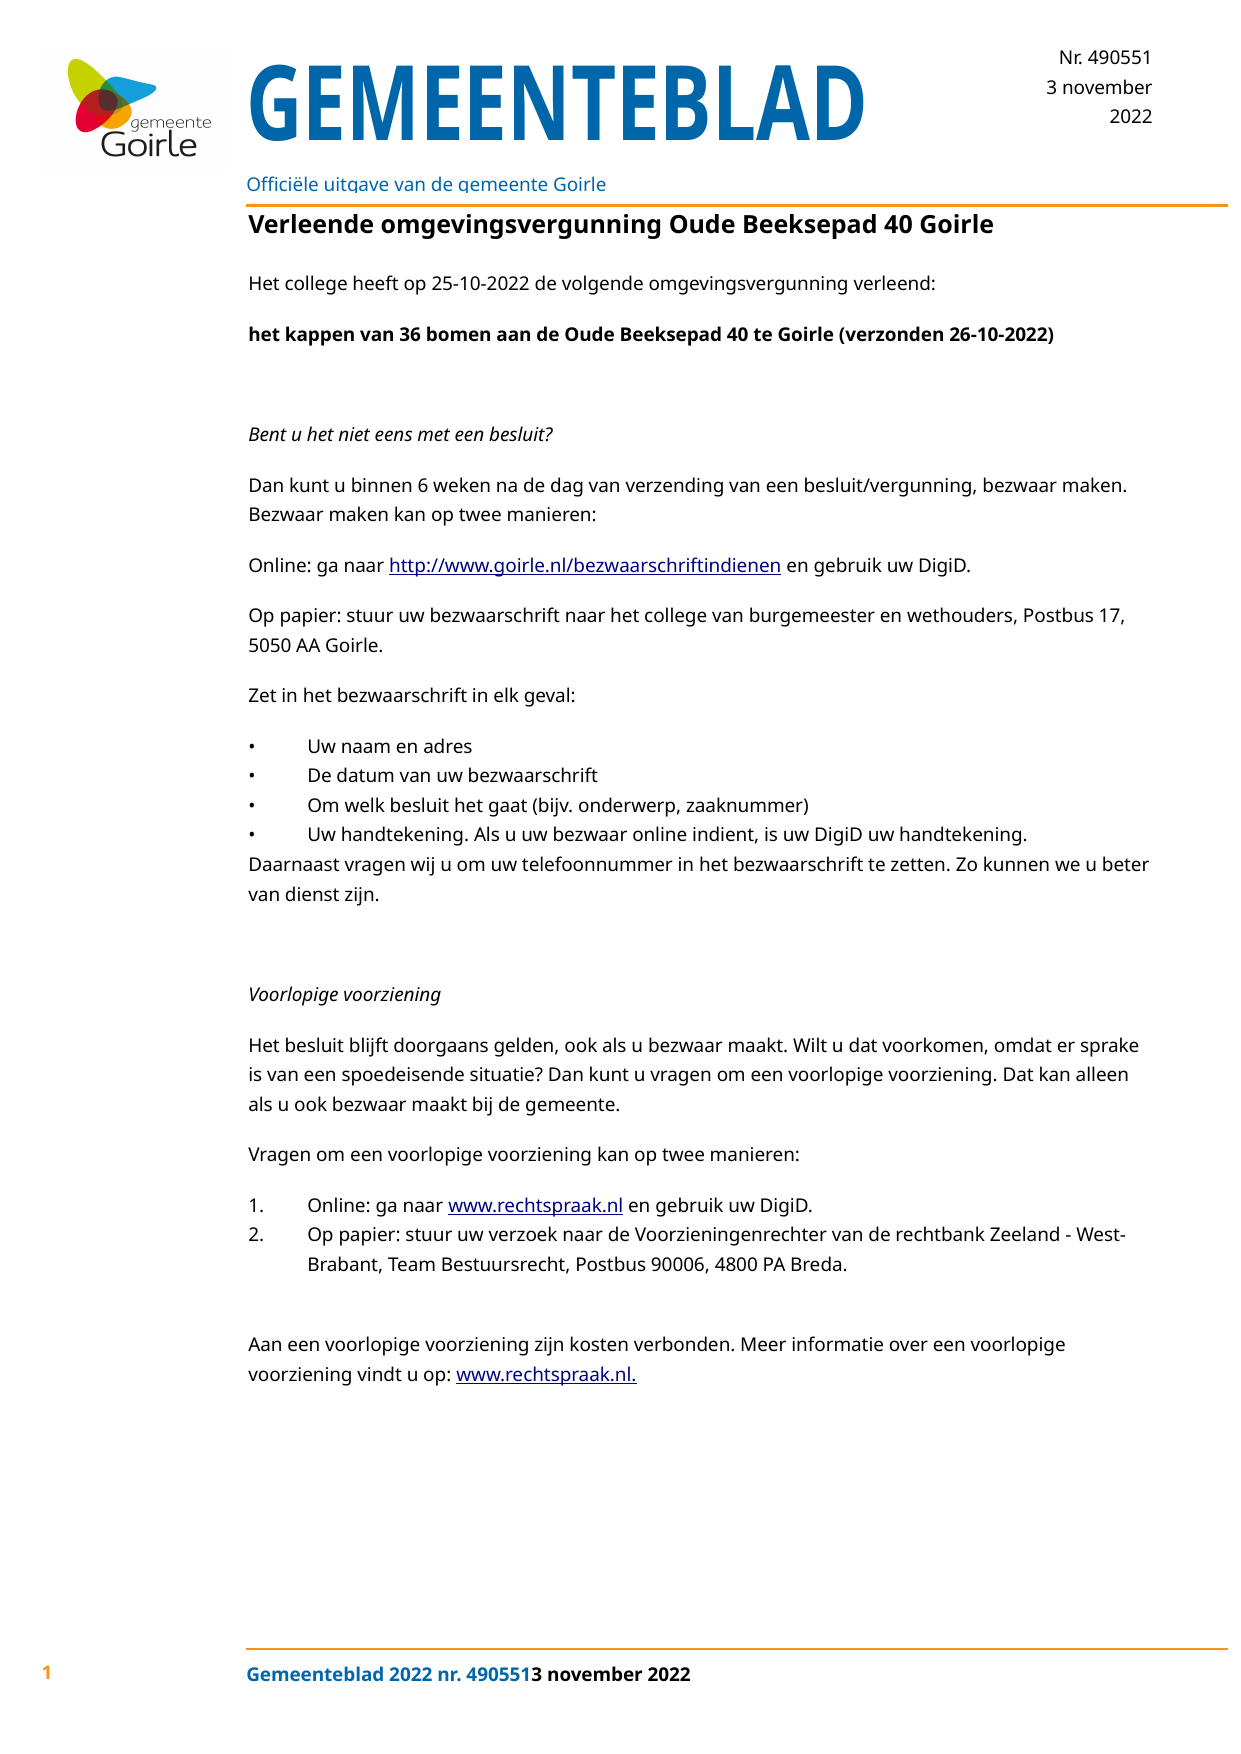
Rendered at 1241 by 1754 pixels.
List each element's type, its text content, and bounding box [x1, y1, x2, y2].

picture [41, 47, 231, 172]
list De datum van uw bezwaarschrift [248, 762, 1152, 788]
text Zet in het bezwaarschrift in elk geval: [248, 682, 1152, 708]
list Om welk besluit het gaat (bijv. onderwerp, zaaknummer) [248, 792, 1152, 818]
text Dan kunt u binnen 6 weken na de dag van verzending van een besluit/vergunning, bezwaar maken. Bezwaar maken kan op twee manieren: [248, 472, 1152, 527]
text Aan een voorlopige voorziening zijn kosten verbonden. Meer informatie over een voorlopige voorziening vindt u op: www.rechtspraak.nl. [248, 1331, 1152, 1386]
list Uw handtekening. Als u uw bezwaar online indient, is uw DigiD uw handtekening. [248, 822, 1152, 847]
text Bent u het niet eens met een besluit? [248, 422, 1152, 447]
text Daarnaast vragen wij u om uw telefoonnummer in het bezwaarschrift te zetten. Zo kunnen we u beter van dienst zijn. [248, 851, 1152, 906]
text Op papier: stuur uw bezwaarschrift naar het college van burgemeester en wethouders, Postbus 17, 5050 AA Goirle. [248, 602, 1152, 658]
text Online: ga naar http://www.goirle.nl/bezwaarschriftindienen en gebruik uw DigiD. [248, 552, 1152, 578]
list Uw naam en adres [248, 733, 1152, 758]
text Het besluit blijft doorgaans gelden, ook als u bezwaar maakt. Wilt u dat voorkomen, omdat er sprake is van een spoedeisende situatie? Dan kunt u vragen om een voorlopige voorziening. Dat kan alleen als u ook bezwaar maakt bij de gemeente. [248, 1032, 1152, 1117]
text Voorlopige voorziening [248, 982, 1152, 1007]
list Online: ga naar www.rechtspraak.nl en gebruik uw DigiD. [248, 1192, 1152, 1218]
list Op papier: stuur uw verzoek naar de Voorzieningenrechter van de rechtbank Zeeland - West-Brabant, Team Bestuursrecht, Postbus 90006, 4800 PA Breda. [248, 1222, 1152, 1277]
text Vragen om een voorlopige voorziening kan op twee manieren: [248, 1142, 1152, 1167]
text Verleende omgevingsvergunning Oude Beeksepad 40 Goirle [248, 207, 1152, 241]
text het kappen van 36 bomen aan de Oude Beeksepad 40 te Goirle (verzonden 26-10-2022) [248, 321, 1152, 346]
text Het college heeft op 25-10-2022 de volgende omgevingsvergunning verleend: [248, 270, 1152, 296]
